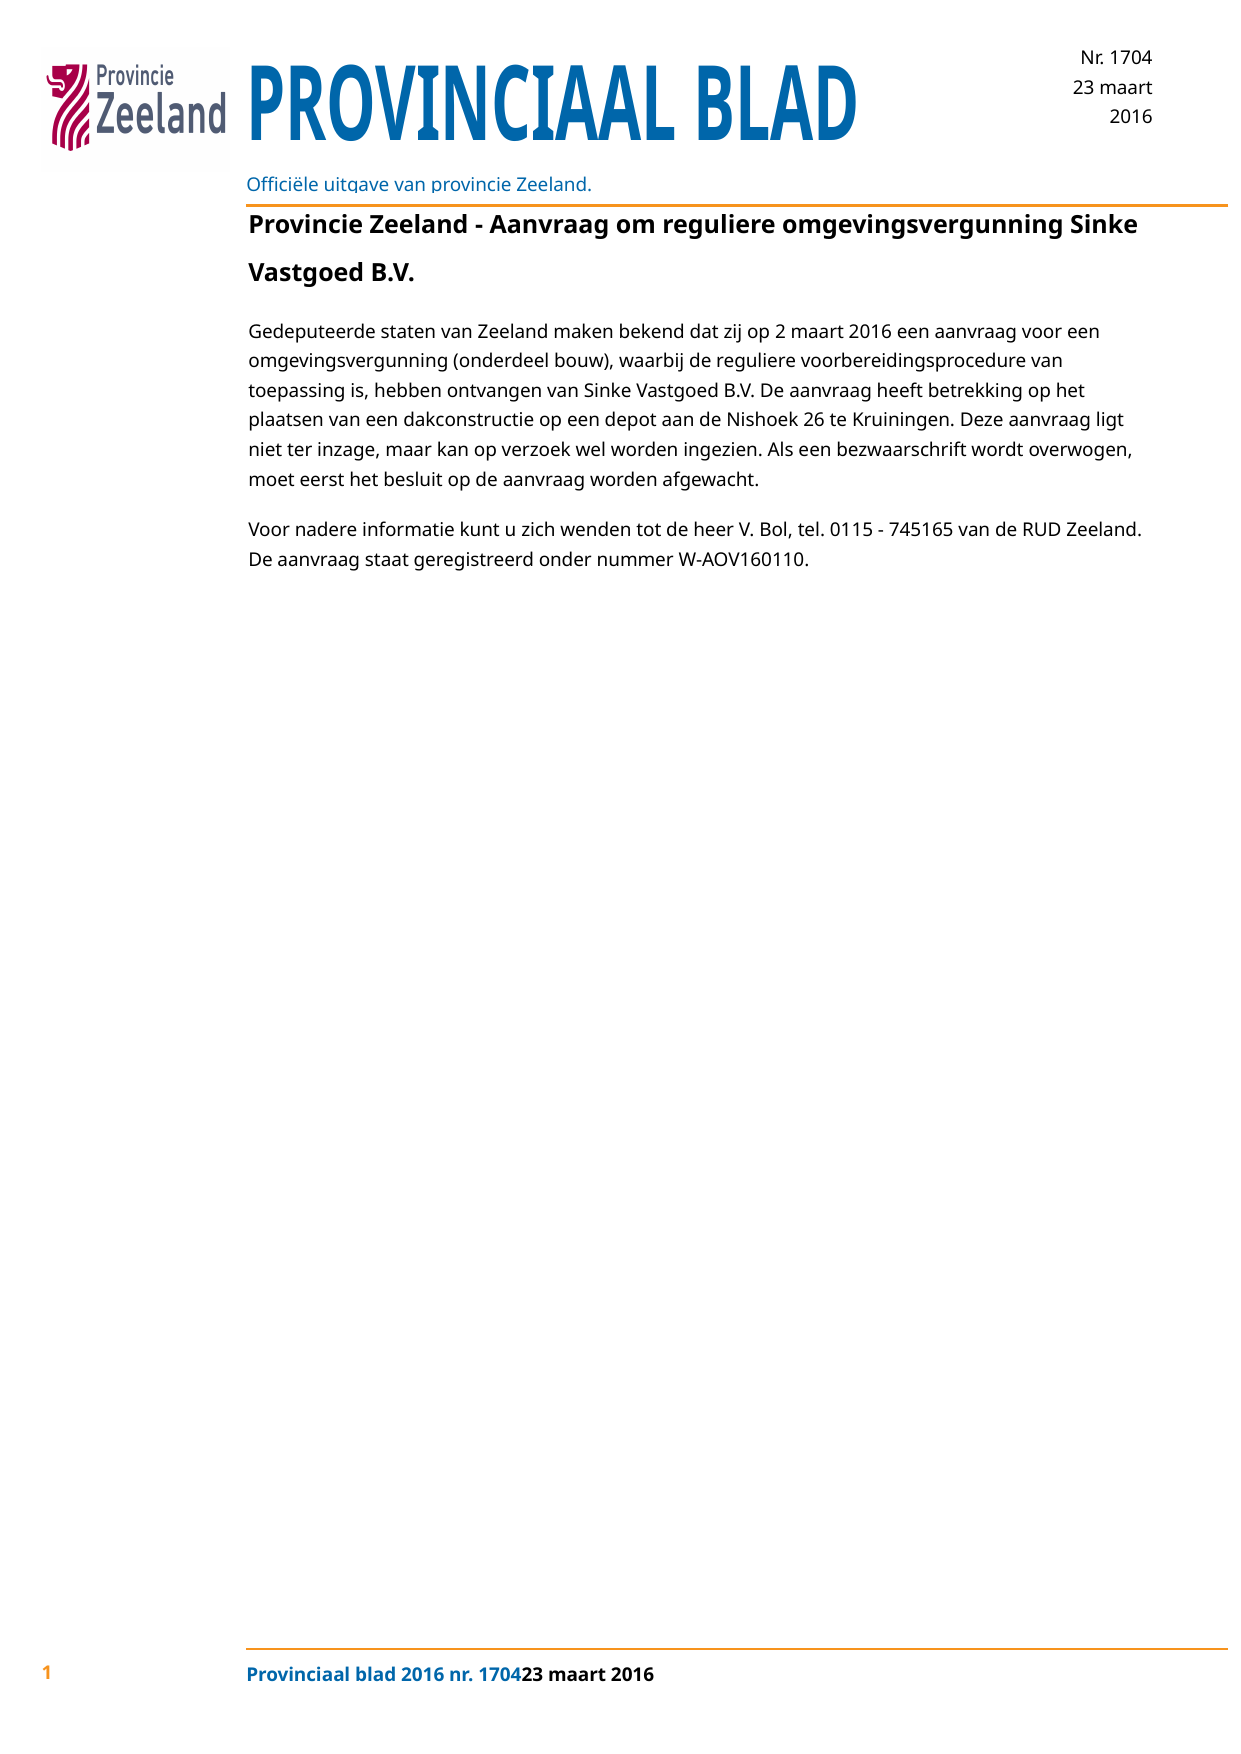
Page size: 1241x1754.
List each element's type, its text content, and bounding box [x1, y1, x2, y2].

text Gedeputeerde staten van Zeeland maken bekend dat zij op 2 maart 2016 een aanvraag voor een omgevingsvergunning (onderdeel bouw), waarbij de reguliere voorbereidingsprocedure van toepassing is, hebben ontvangen van Sinke Vastgoed B.V. De aanvraag heeft betrekking op het plaatsen van een dakconstructie op een depot aan de Nishoek 26 te Kruiningen. Deze aanvraag ligt niet ter inzage, maar kan op verzoek wel worden ingezien. Als een bezwaarschrift wordt overwogen, moet eerst het besluit op de aanvraag worden afgewacht. [248, 318, 1152, 492]
text Voor nadere informatie kunt u zich wenden tot de heer V. Bol, tel. 0115 - 745165 van de RUD Zeeland. De aanvraag staat geregistreerd onder nummer W-AOV160110. [248, 516, 1152, 572]
text Provincie Zeeland - Aanvraag om reguliere omgevingsvergunning Sinke Vastgoed B.V. [248, 207, 1152, 288]
picture [41, 47, 231, 172]
